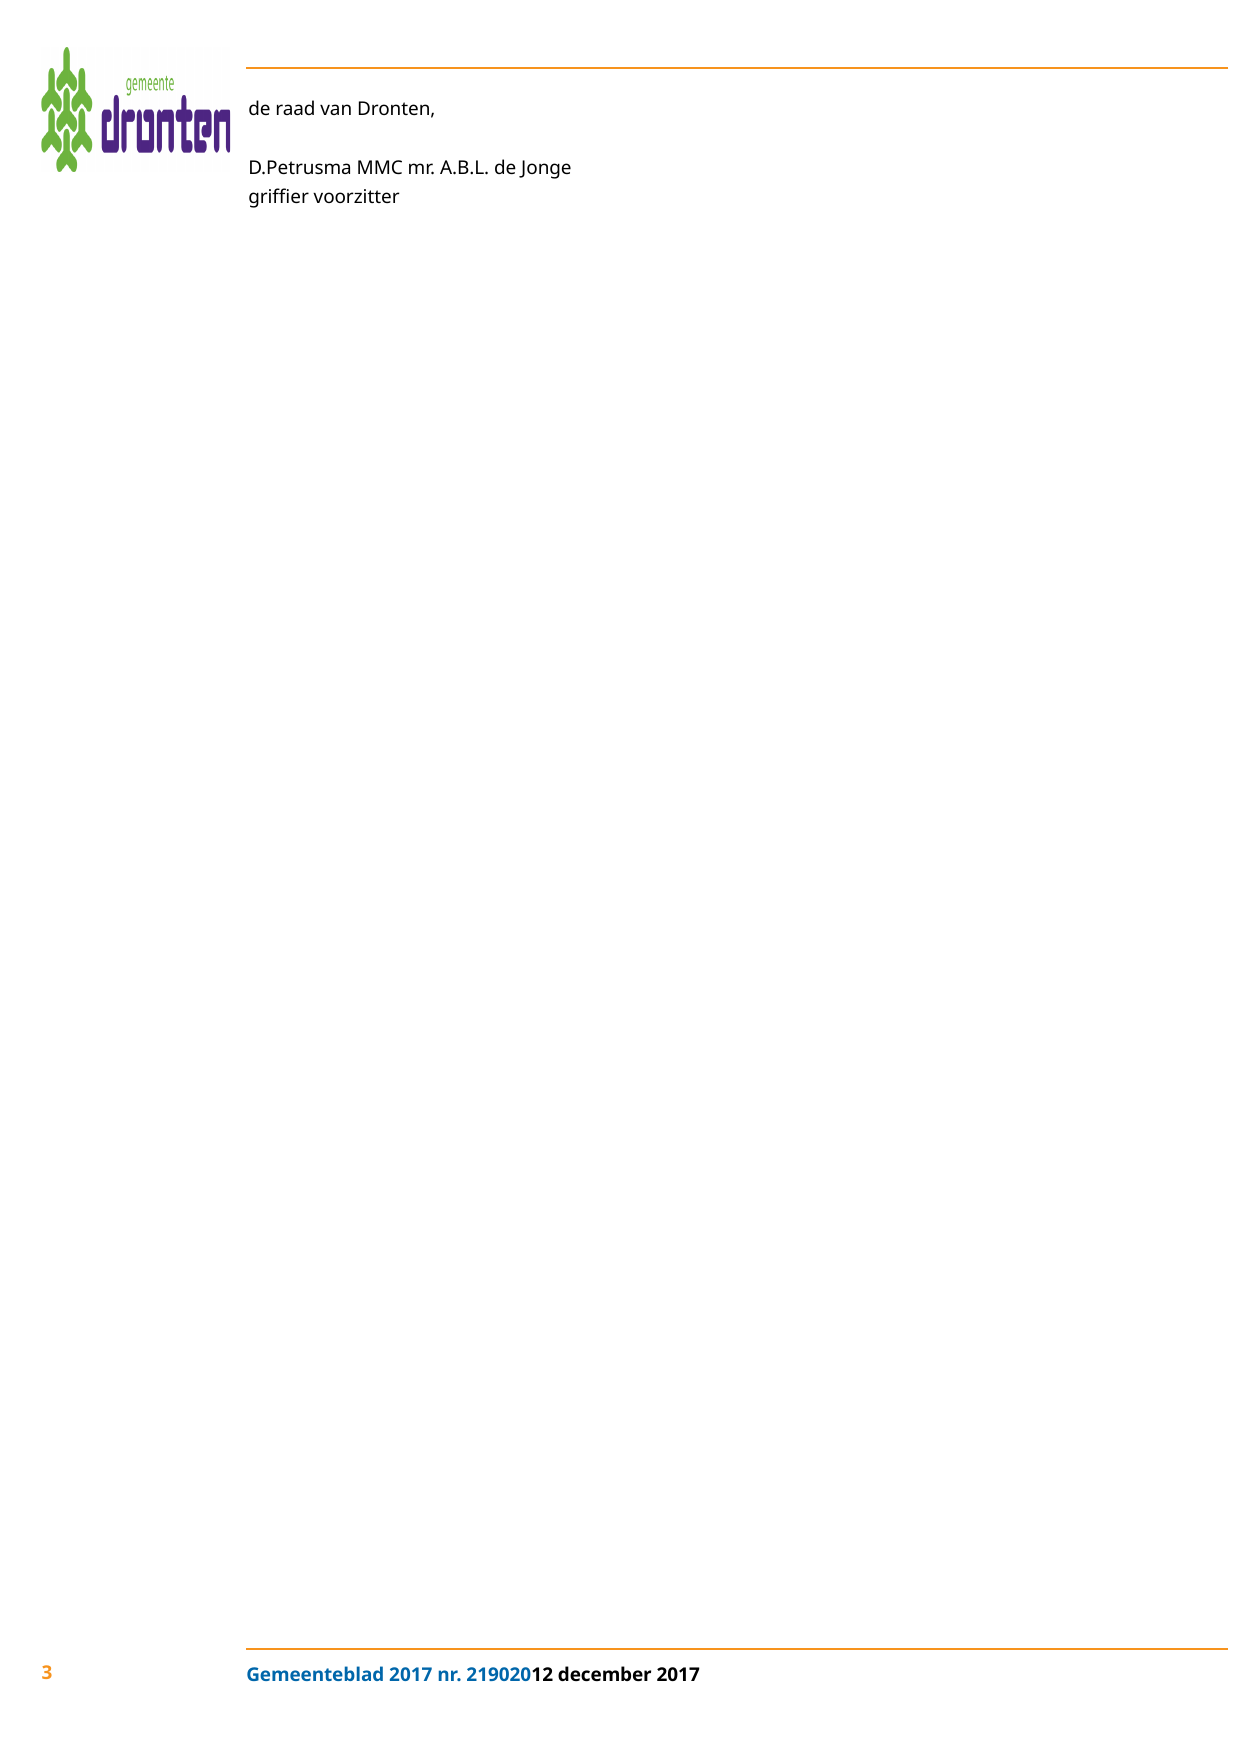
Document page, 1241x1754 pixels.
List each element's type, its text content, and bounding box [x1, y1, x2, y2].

text de raad van Dronten, [248, 95, 1152, 121]
text griffier voorzitter [248, 183, 1152, 209]
picture [41, 47, 231, 172]
text D.Petrusma MMC mr. A.B.L. de Jonge [248, 154, 1152, 180]
